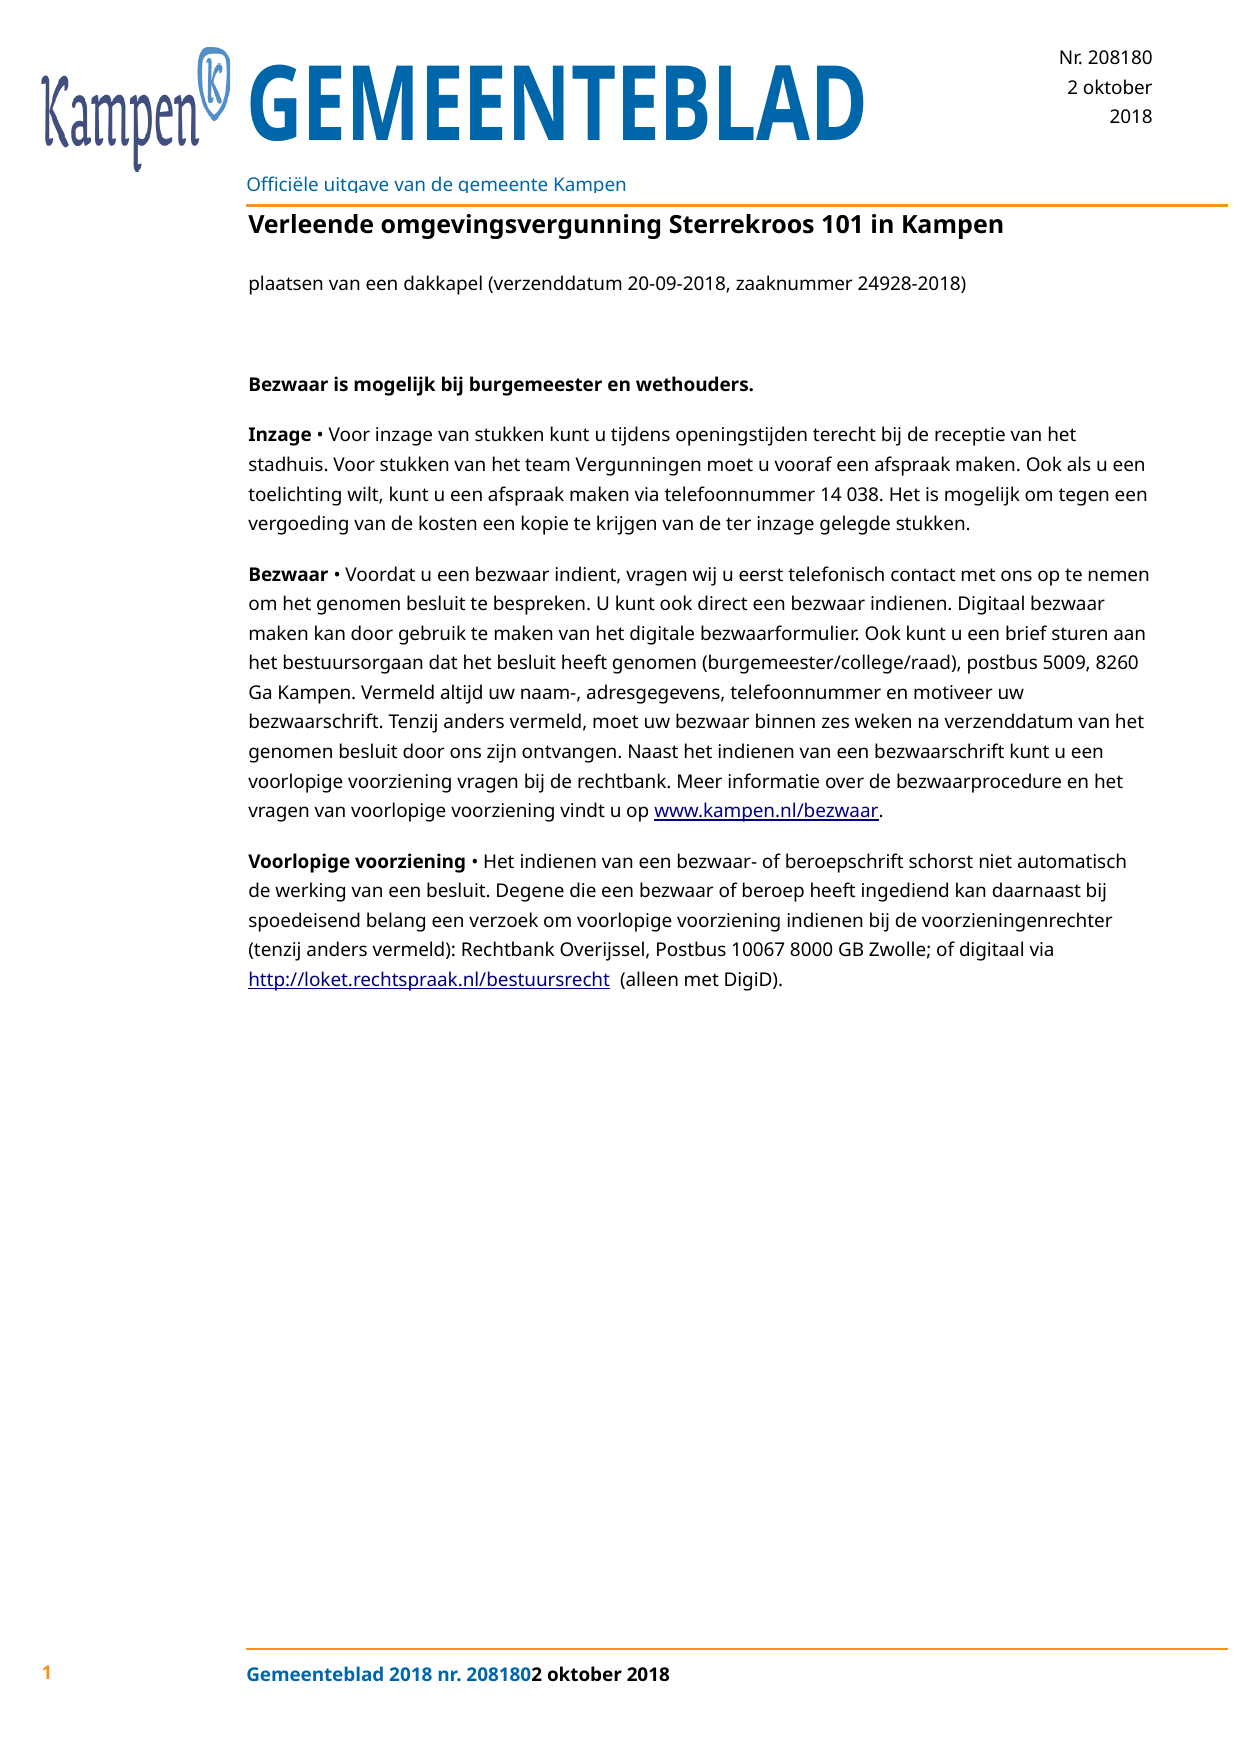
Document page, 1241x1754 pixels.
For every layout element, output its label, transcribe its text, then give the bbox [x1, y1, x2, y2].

text Bezwaar • Voordat u een bezwaar indient, vragen wij u eerst telefonisch contact met ons op te nemen om het genomen besluit te bespreken. U kunt ook direct een bezwaar indienen. Digitaal bezwaar maken kan door gebruik te maken van het digitale bezwaarformulier. Ook kunt u een brief sturen aan het bestuursorgaan dat het besluit heeft genomen (burgemeester/college/raad), postbus 5009, 8260 Ga Kampen. Vermeld altijd uw naam-, adresgegevens, telefoonnummer en motiveer uw bezwaarschrift. Tenzij anders vermeld, moet uw bezwaar binnen zes weken na verzenddatum van het genomen besluit door ons zijn ontvangen. Naast het indienen van een bezwaarschrift kunt u een voorlopige voorziening vragen bij de rechtbank. Meer informatie over de bezwaarprocedure en het vragen van voorlopige voorziening vindt u op www.kampen.nl/bezwaar. [248, 561, 1152, 823]
text Bezwaar is mogelijk bij burgemeester en wethouders. [248, 371, 1152, 397]
text Verleende omgevingsvergunning Sterrekroos 101 in Kampen [248, 207, 1152, 241]
text Voorlopige voorziening • Het indienen van een bezwaar- of beroepschrift schorst niet automatisch de werking van een besluit. Degene die een bezwaar of beroep heeft ingediend kan daarnaast bij spoedeisend belang een verzoek om voorlopige voorziening indienen bij de voorzieningenrechter (tenzij anders vermeld): Rechtbank Overijssel, Postbus 10067 8000 GB Zwolle; of digitaal via http://loket.rechtspraak.nl/bestuursrecht (alleen met DigiD). [248, 848, 1152, 992]
text Inzage • Voor inzage van stukken kunt u tijdens openingstijden terecht bij de receptie van het stadhuis. Voor stukken van het team Vergunningen moet u vooraf een afspraak maken. Ook als u een toelichting wilt, kunt u een afspraak maken via telefoonnummer 14 038. Het is mogelijk om tegen een vergoeding van de kosten een kopie te krijgen van de ter inzage gelegde stukken. [248, 422, 1152, 536]
text plaatsen van een dakkapel (verzenddatum 20-09-2018, zaaknummer 24928-2018) [248, 270, 1152, 296]
picture [41, 47, 231, 172]
